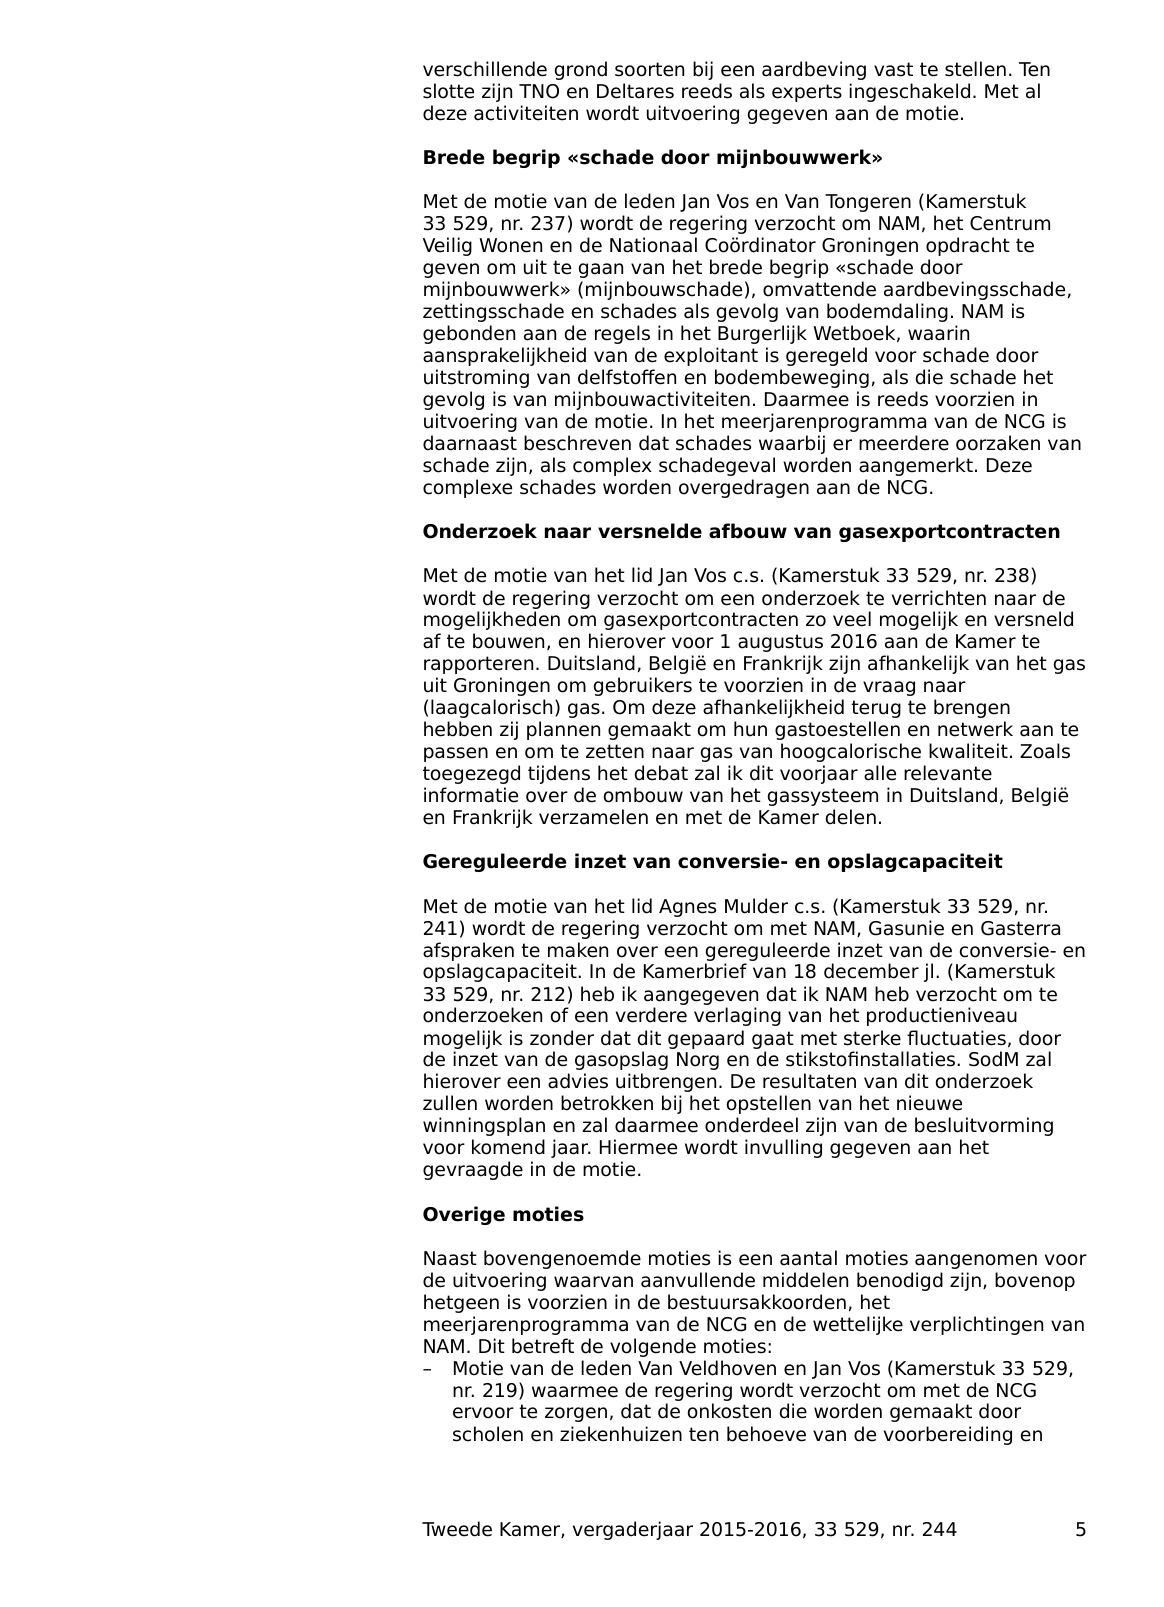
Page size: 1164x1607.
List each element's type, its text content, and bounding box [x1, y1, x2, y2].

subtitle Brede begrip «schade door mijnbouwwerk» [422, 147, 1087, 169]
text – Motie van de leden Van Veldhoven en Jan Vos (Kamerstuk 33 529, nr. 219) waarmee de regering wordt verzocht om met de NCG ervoor te zorgen, dat de onkosten die worden gemaakt door scholen en ziekenhuizen ten behoeve van de voorbereiding en [422, 1357, 1087, 1445]
subtitle Gereguleerde inzet van conversie- en opslagcapaciteit [422, 851, 1087, 873]
text verschillende grond soorten bij een aardbeving vast te stellen. Ten slotte zijn TNO en Deltares reeds als experts ingeschakeld. Met al deze activiteiten wordt uitvoering gegeven aan de motie. [422, 59, 1087, 125]
text Met de motie van het lid Agnes Mulder c.s. (Kamerstuk 33 529, nr. 241) wordt de regering verzocht om met NAM, Gasunie en Gasterra afspraken te maken over een gereguleerde inzet van de conversie- en opslagcapaciteit. In de Kamerbrief van 18 december jl. (Kamerstuk 33 529, nr. 212) heb ik aangegeven dat ik NAM heb verzocht om te onderzoeken of een verdere verlaging van het productieniveau mogelijk is zonder dat dit gepaard gaat met sterke fluctuaties, door de inzet van de gasopslag Norg en de stikstofinstallaties. SodM zal hierover een advies uitbrengen. De resultaten van dit onderzoek zullen worden betrokken bij het opstellen van het nieuwe winningsplan en zal daarmee onderdeel zijn van de besluitvorming voor komend jaar. Hiermee wordt invulling gegeven aan het gevraagde in de motie. [422, 896, 1087, 1181]
text Met de motie van de leden Jan Vos en Van Tongeren (Kamerstuk 33 529, nr. 237) wordt de regering verzocht om NAM, het Centrum Veilig Wonen en de Nationaal Coördinator Groningen opdracht te geven om uit te gaan van het brede begrip «schade door mijnbouwwerk» (mijnbouwschade), omvattende aardbevingsschade, zettingsschade en schades als gevolg van bodemdaling. NAM is gebonden aan de regels in het Burgerlijk Wetboek, waarin aansprakelijkheid van de exploitant is geregeld voor schade door uitstroming van delfstoffen en bodembeweging, als die schade het gevolg is van mijnbouwactiviteiten. Daarmee is reeds voorzien in uitvoering van de motie. In het meerjarenprogramma van de NCG is daarnaast beschreven dat schades waarbij er meerdere oorzaken van schade zijn, als complex schadegeval worden aangemerkt. Deze complexe schades worden overgedragen aan de NCG. [422, 191, 1087, 499]
subtitle Overige moties [422, 1203, 1087, 1225]
text Met de motie van het lid Jan Vos c.s. (Kamerstuk 33 529, nr. 238) wordt de regering verzocht om een onderzoek te verrichten naar de mogelijkheden om gasexportcontracten zo veel mogelijk en versneld af te bouwen, en hierover voor 1 augustus 2016 aan de Kamer te rapporteren. Duitsland, België en Frankrijk zijn afhankelijk van het gas uit Groningen om gebruikers te voorzien in de vraag naar (laagcalorisch) gas. Om deze afhankelijkheid terug te brengen hebben zij plannen gemaakt om hun gastoestellen en netwerk aan te passen en om te zetten naar gas van hoogcalorische kwaliteit. Zoals toegezegd tijdens het debat zal ik dit voorjaar alle relevante informatie over de ombouw van het gassysteem in Duitsland, België en Frankrijk verzamelen en met de Kamer delen. [422, 565, 1087, 829]
subtitle Onderzoek naar versnelde afbouw van gasexportcontracten [422, 521, 1087, 543]
text Naast bovengenoemde moties is een aantal moties aangenomen voor de uitvoering waarvan aanvullende middelen benodigd zijn, bovenop hetgeen is voorzien in de bestuursakkoorden, het meerjarenprogramma van de NCG en de wettelijke verplichtingen van NAM. Dit betreft de volgende moties: [422, 1248, 1087, 1357]
